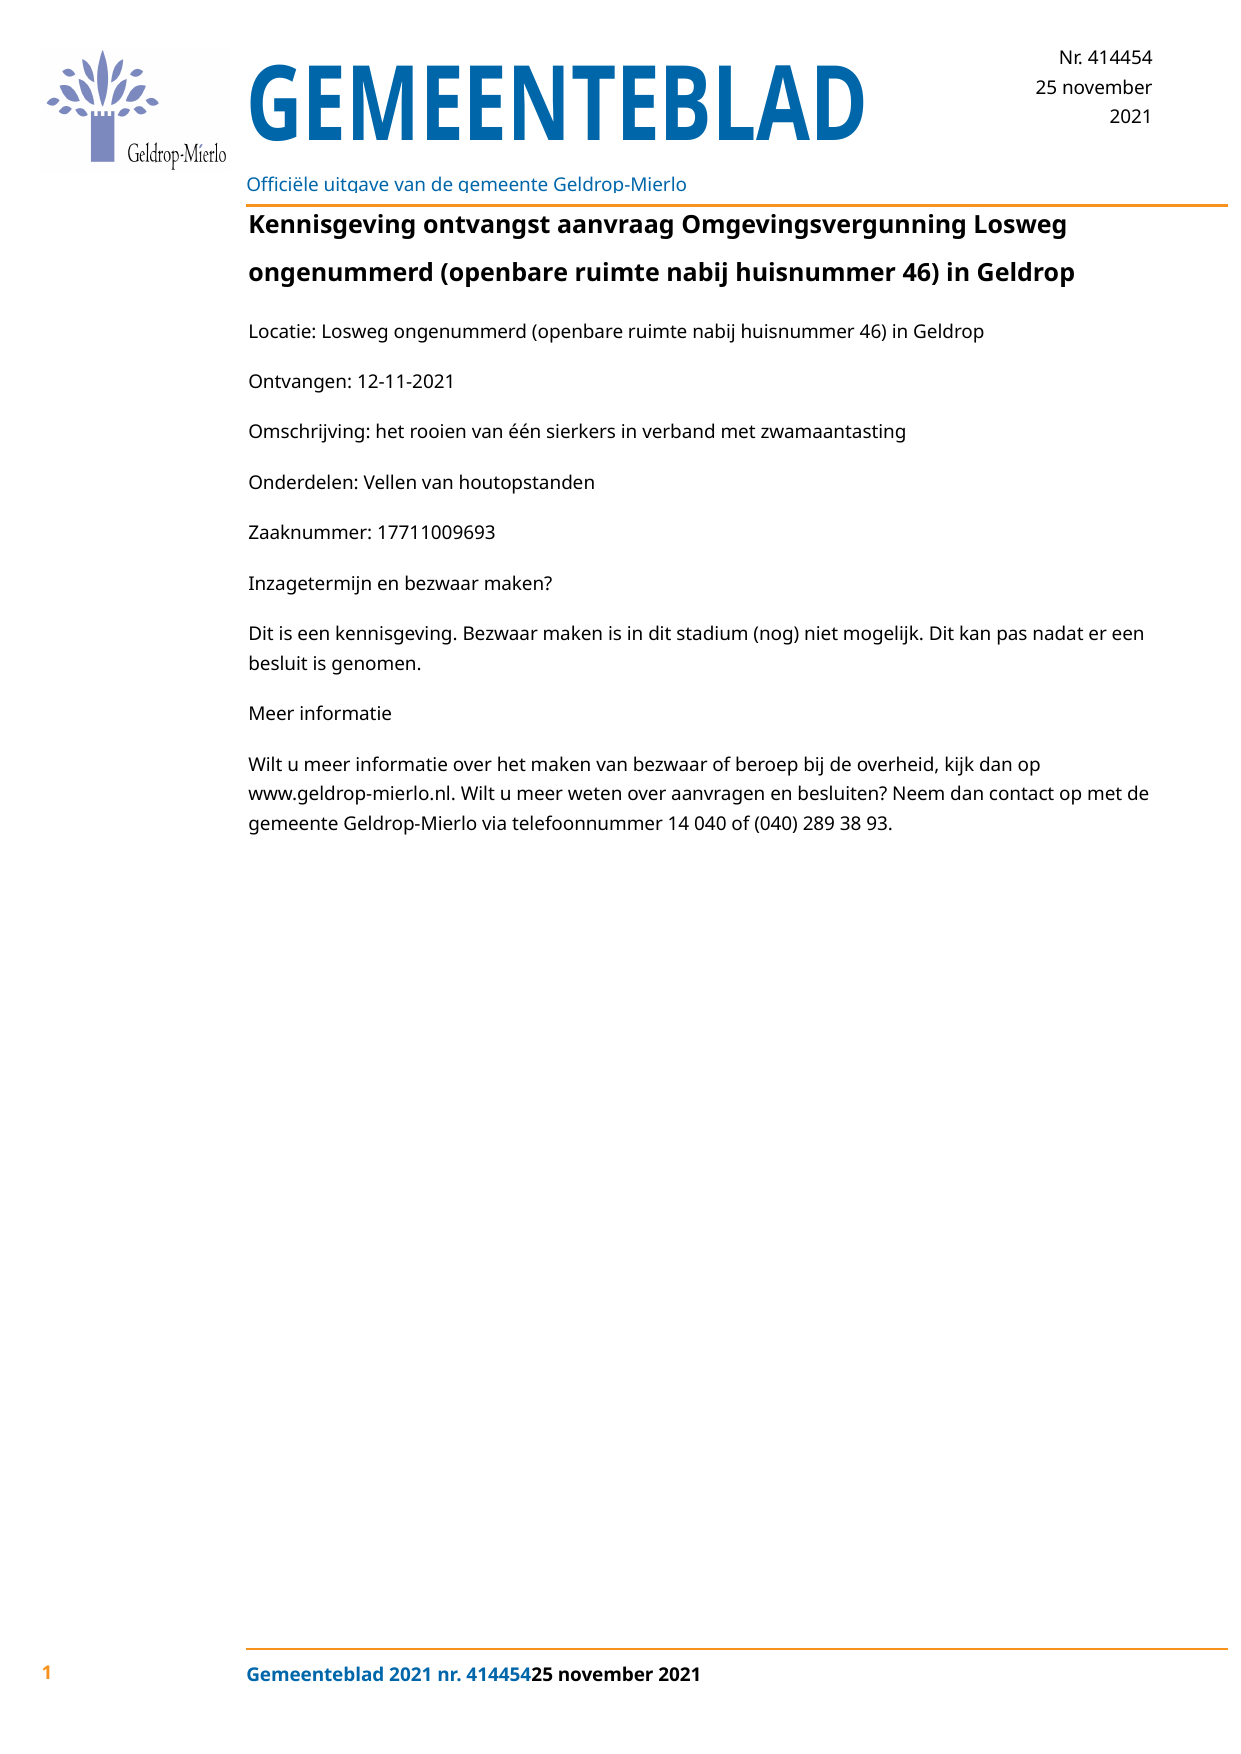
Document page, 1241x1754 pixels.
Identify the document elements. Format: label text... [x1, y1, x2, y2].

text Zaaknummer: 17711009693 [248, 519, 1152, 545]
text Omschrijving: het rooien van één sierkers in verband met zwamaantasting [248, 419, 1152, 444]
text Onderdelen: Vellen van houtopstanden [248, 469, 1152, 495]
picture [41, 47, 231, 172]
text Dit is een kennisgeving. Bezwaar maken is in dit stadium (nog) niet mogelijk. Dit kan pas nadat er een besluit is genomen. [248, 620, 1152, 676]
text Kennisgeving ontvangst aanvraag Omgevingsvergunning Losweg ongenummerd (openbare ruimte nabij huisnummer 46) in Geldrop [248, 207, 1152, 288]
text Wilt u meer informatie over het maken van bezwaar of beroep bij de overheid, kijk dan op www.geldrop-mierlo.nl. Wilt u meer weten over aanvragen en besluiten? Neem dan contact op met de gemeente Geldrop-Mierlo via telefoonnummer 14 040 of (040) 289 38 93. [248, 751, 1152, 836]
text Locatie: Losweg ongenummerd (openbare ruimte nabij huisnummer 46) in Geldrop [248, 318, 1152, 344]
text Inzagetermijn en bezwaar maken? [248, 570, 1152, 596]
text Meer informatie [248, 700, 1152, 726]
text Ontvangen: 12-11-2021 [248, 368, 1152, 394]
